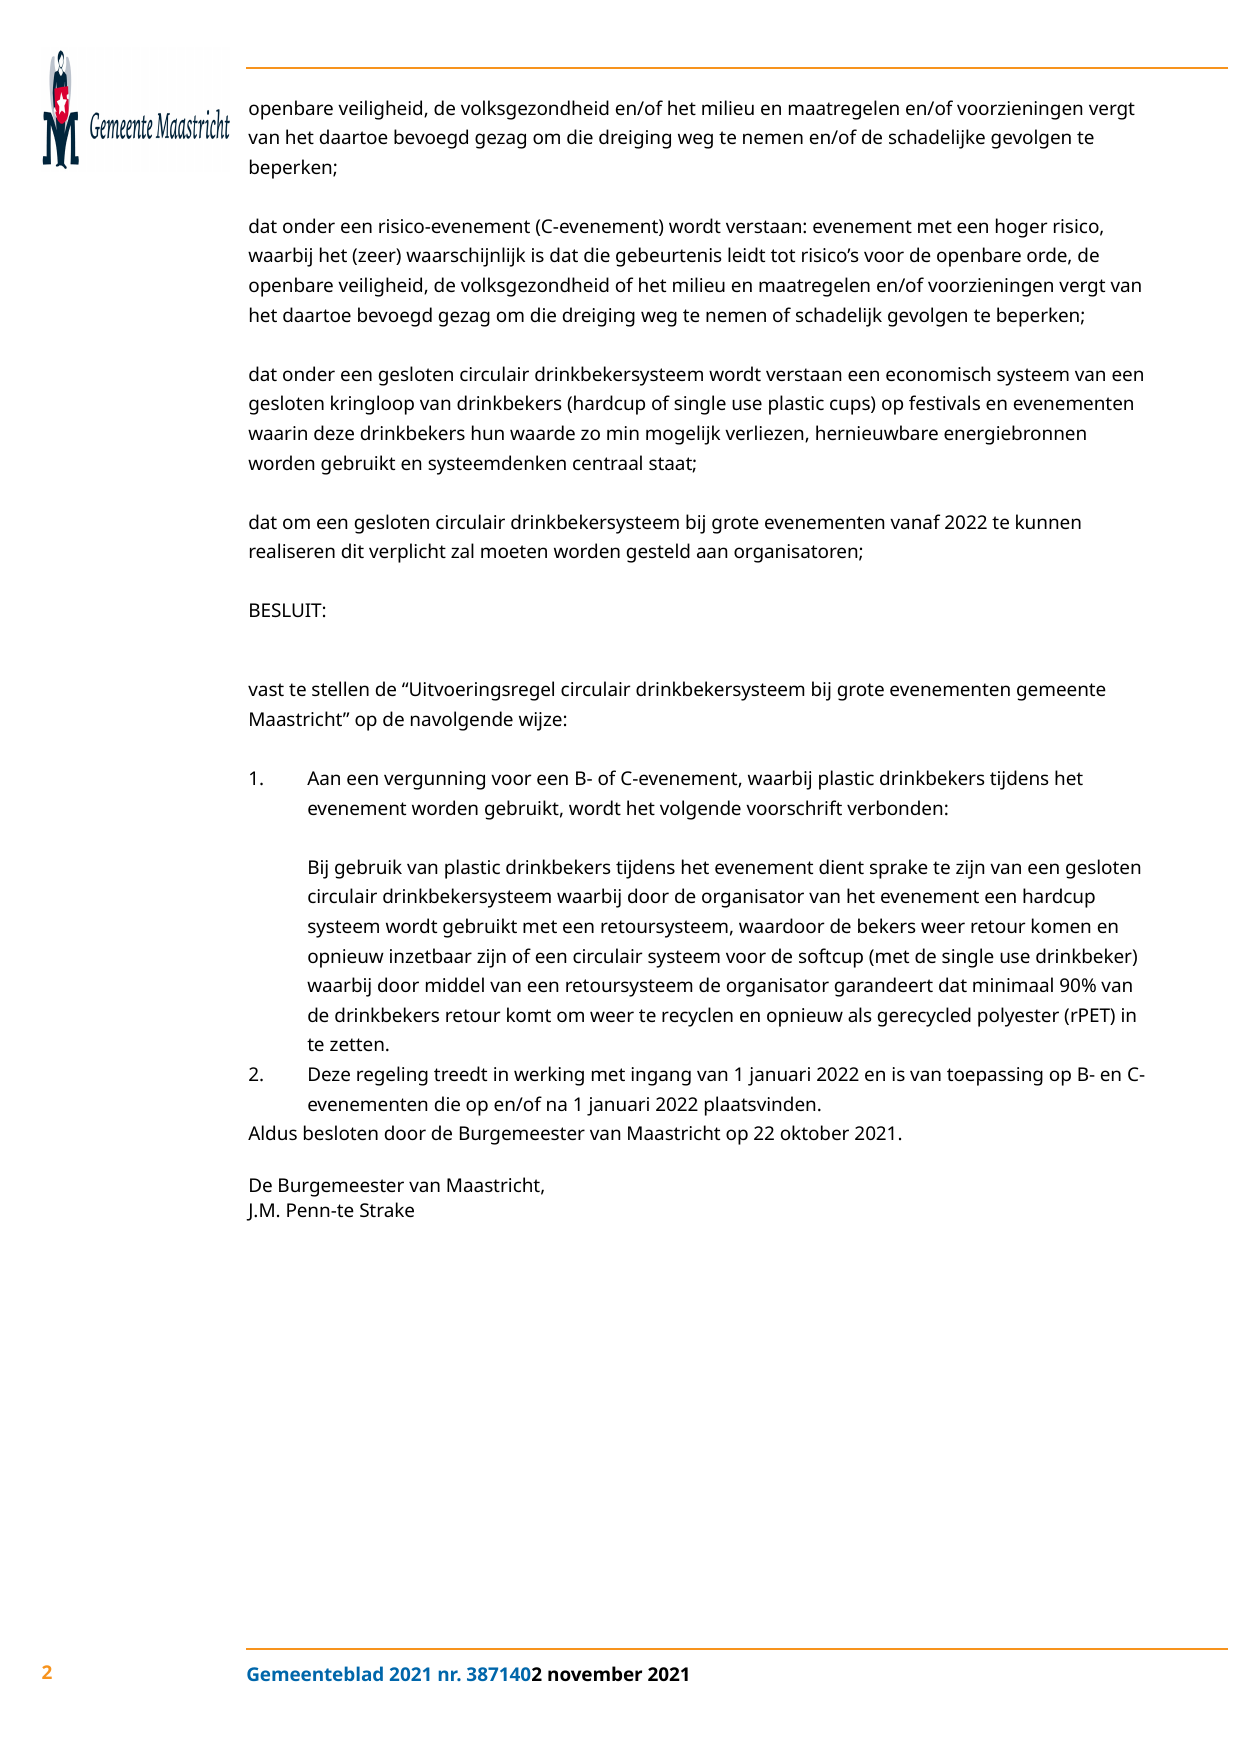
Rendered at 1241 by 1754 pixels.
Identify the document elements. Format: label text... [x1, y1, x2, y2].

text dat om een gesloten circulair drinkbekersysteem bij grote evenementen vanaf 2022 te kunnen realiseren dit verplicht zal moeten worden gesteld aan organisatoren; [248, 509, 1152, 564]
text Aldus besloten door de Burgemeester van Maastricht op 22 oktober 2021. [248, 1120, 1152, 1146]
text J.M. Penn-te Strake [248, 1197, 1152, 1223]
text openbare veiligheid, de volksgezondheid en/of het milieu en maatregelen en/of voorzieningen vergt van het daartoe bevoegd gezag om die dreiging weg te nemen en/of de schadelijke gevolgen te beperken; [248, 95, 1152, 180]
picture [41, 47, 231, 172]
text vast te stellen de “Uitvoeringsregel circulair drinkbekersysteem bij grote evenementen gemeente Maastricht” op de navolgende wijze: [248, 677, 1152, 732]
text BESLUIT: [248, 598, 1152, 623]
list Bij gebruik van plastic drinkbekers tijdens het evenement dient sprake te zijn van een gesloten circulair drinkbekersysteem waarbij door de organisator van het evenement een hardcup systeem wordt gebruikt met een retoursysteem, waardoor de bekers weer retour komen en opnieuw inzetbaar zijn of een circulair systeem voor de softcup (met de single use drinkbeker) waarbij door middel van een retoursysteem de organisator garandeert dat minimaal 90% van de drinkbekers retour komt om weer te recyclen en opnieuw als gerecycled polyester (rPET) in te zetten. [248, 854, 1152, 1057]
list Aan een vergunning voor een B- of C-evenement, waarbij plastic drinkbekers tijdens het evenement worden gebruikt, wordt het volgende voorschrift verbonden: [248, 765, 1152, 821]
text dat onder een gesloten circulair drinkbekersysteem wordt verstaan een economisch systeem van een gesloten kringloop van drinkbekers (hardcup of single use plastic cups) op festivals en evenementen waarin deze drinkbekers hun waarde zo min mogelijk verliezen, hernieuwbare energiebronnen worden gebruikt en systeemdenken centraal staat; [248, 361, 1152, 476]
list Deze regeling treedt in werking met ingang van 1 januari 2022 en is van toepassing op B- en C-evenementen die op en/of na 1 januari 2022 plaatsvinden. [248, 1061, 1152, 1116]
text De Burgemeester van Maastricht, [248, 1172, 1152, 1197]
text dat onder een risico-evenement (C-evenement) wordt verstaan: evenement met een hoger risico, waarbij het (zeer) waarschijnlijk is dat die gebeurtenis leidt tot risico’s voor de openbare orde, de openbare veiligheid, de volksgezondheid of het milieu en maatregelen en/of voorzieningen vergt van het daartoe bevoegd gezag om die dreiging weg te nemen of schadelijk gevolgen te beperken; [248, 213, 1152, 328]
